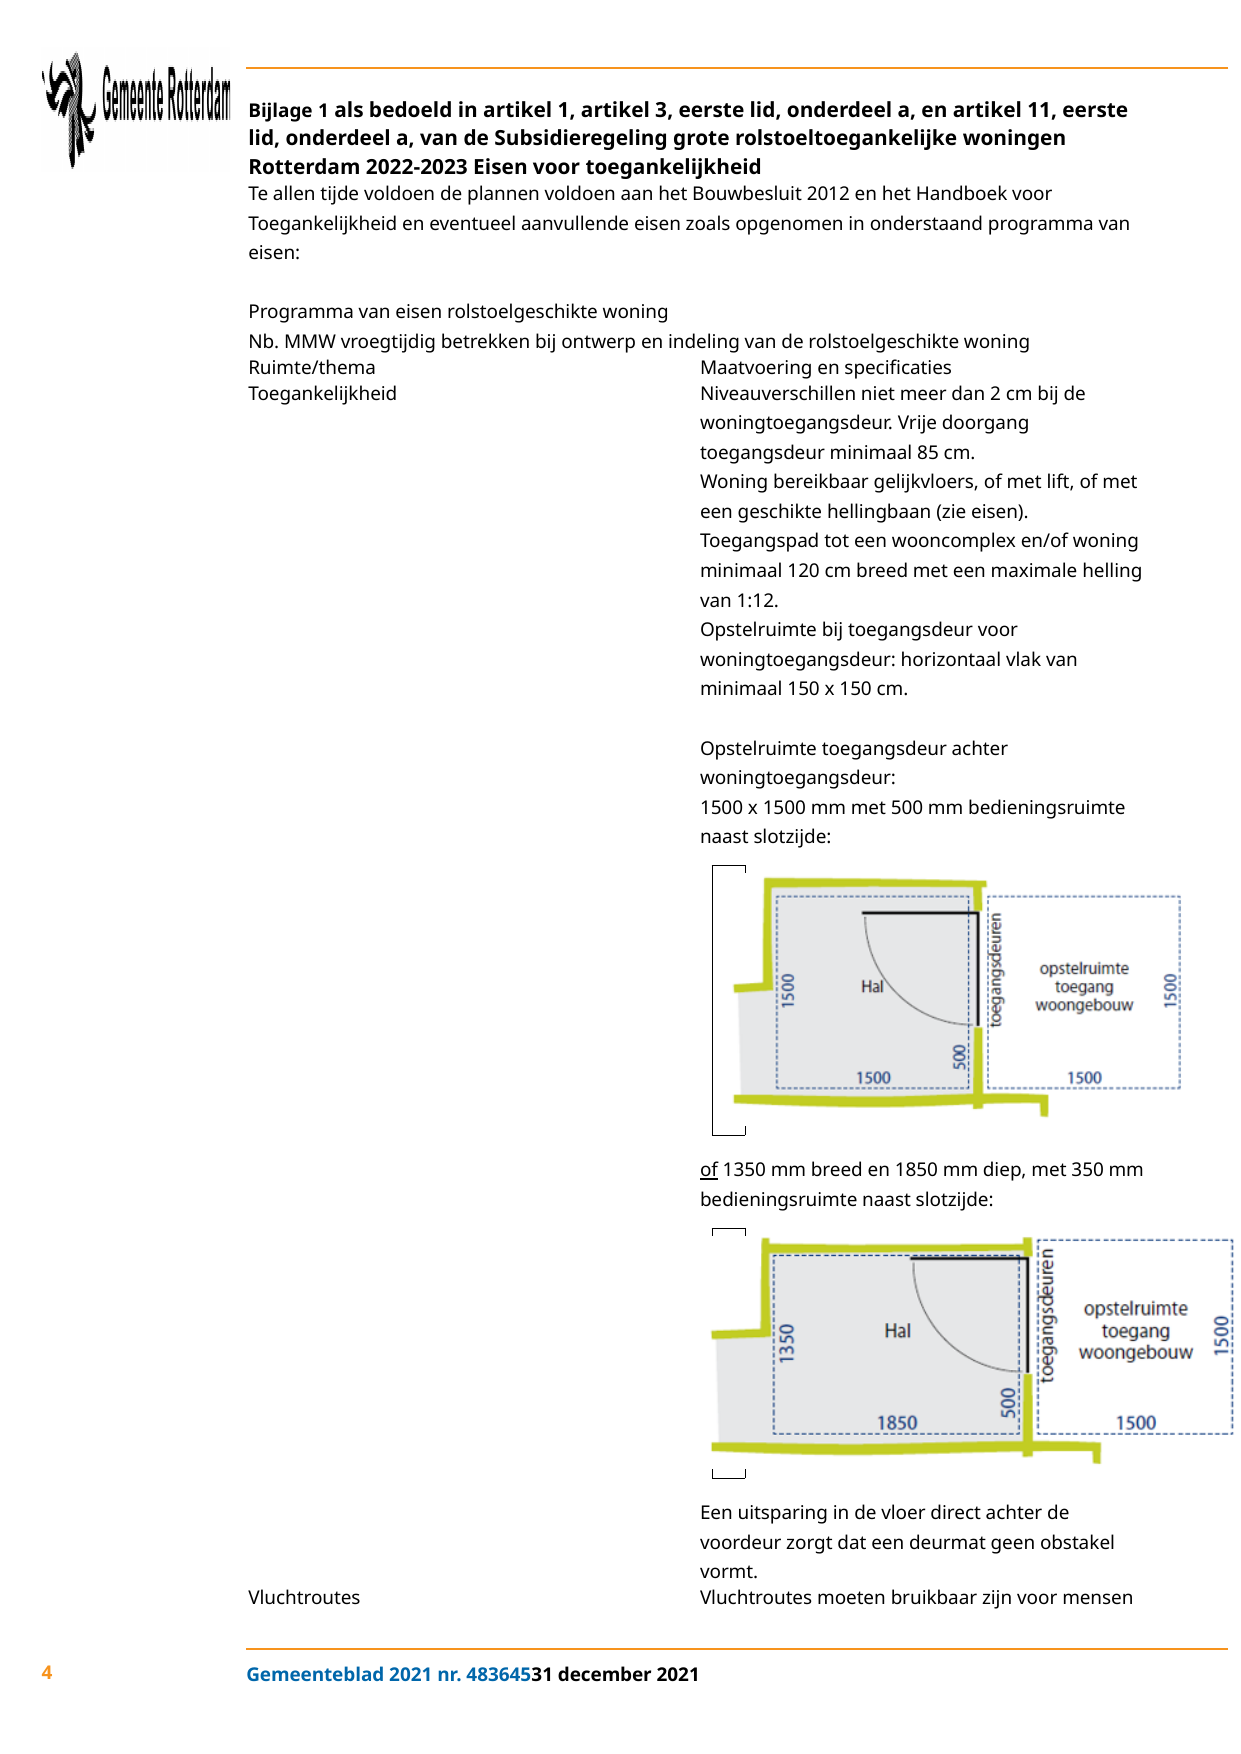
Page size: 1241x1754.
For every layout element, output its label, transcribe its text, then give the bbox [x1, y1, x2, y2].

table_cell Vluchtroutes moeten bruikbaar zijn voor mensen [700, 1584, 1152, 1610]
table_cell Niveauverschillen niet meer dan 2 cm bij de woningtoegangsdeur. Vrije doorgang toegangsdeur minimaal 85 cm. Woning bereikbaar gelijkvloers, of met lift, of met een geschikte hellingbaan (zie eisen). Toegangspad tot een wooncomplex en/of woning minimaal 120 cm breed met een maximale helling van 1:12. Opstelruimte bij toegangsdeur voor woningtoegangsdeur: horizontaal vlak van minimaal 150 x 150 cm. Opstelruimte toegangsdeur achter woningtoegangsdeur: 1500 x 1500 mm met 500 mm bedieningsruimte naast slotzijde: of 1350 mm breed en 1850 mm diep, met 350 mm bedieningsruimte naast slotzijde: Een uitsparing in de vloer direct achter de voordeur zorgt dat een deurmat geen obstakel vormt. [700, 380, 1152, 1584]
table_cell Toegankelijkheid [248, 380, 700, 1584]
table_cell Vluchtroutes [248, 1584, 700, 1610]
text Te allen tijde voldoen de plannen voldoen aan het Bouwbesluit 2012 en het Handboek voor Toegankelijkheid en eventueel aanvullende eisen zoals opgenomen in onderstaand programma van eisen: [248, 180, 1152, 265]
table_cell Ruimte/thema [248, 354, 700, 380]
text Bijlage 1 als bedoeld in artikel 1, artikel 3, eerste lid, onderdeel a, en artikel 11, eerste lid, onderdeel a, van de Subsidieregeling grote rolstoeltoegankelijke woningen Rotterdam 2022-2023 Eisen voor toegankelijkheid [248, 95, 1152, 180]
table_cell Maatvoering en specificaties [700, 354, 1152, 380]
picture [41, 47, 231, 172]
picture [708, 1236, 1240, 1469]
picture [720, 873, 1193, 1126]
table_header Programma van eisen rolstoelgeschikte woning Nb. MMW vroegtijdig betrekken bij ontwerp en indeling van de rolstoelgeschikte woning [248, 299, 1152, 354]
